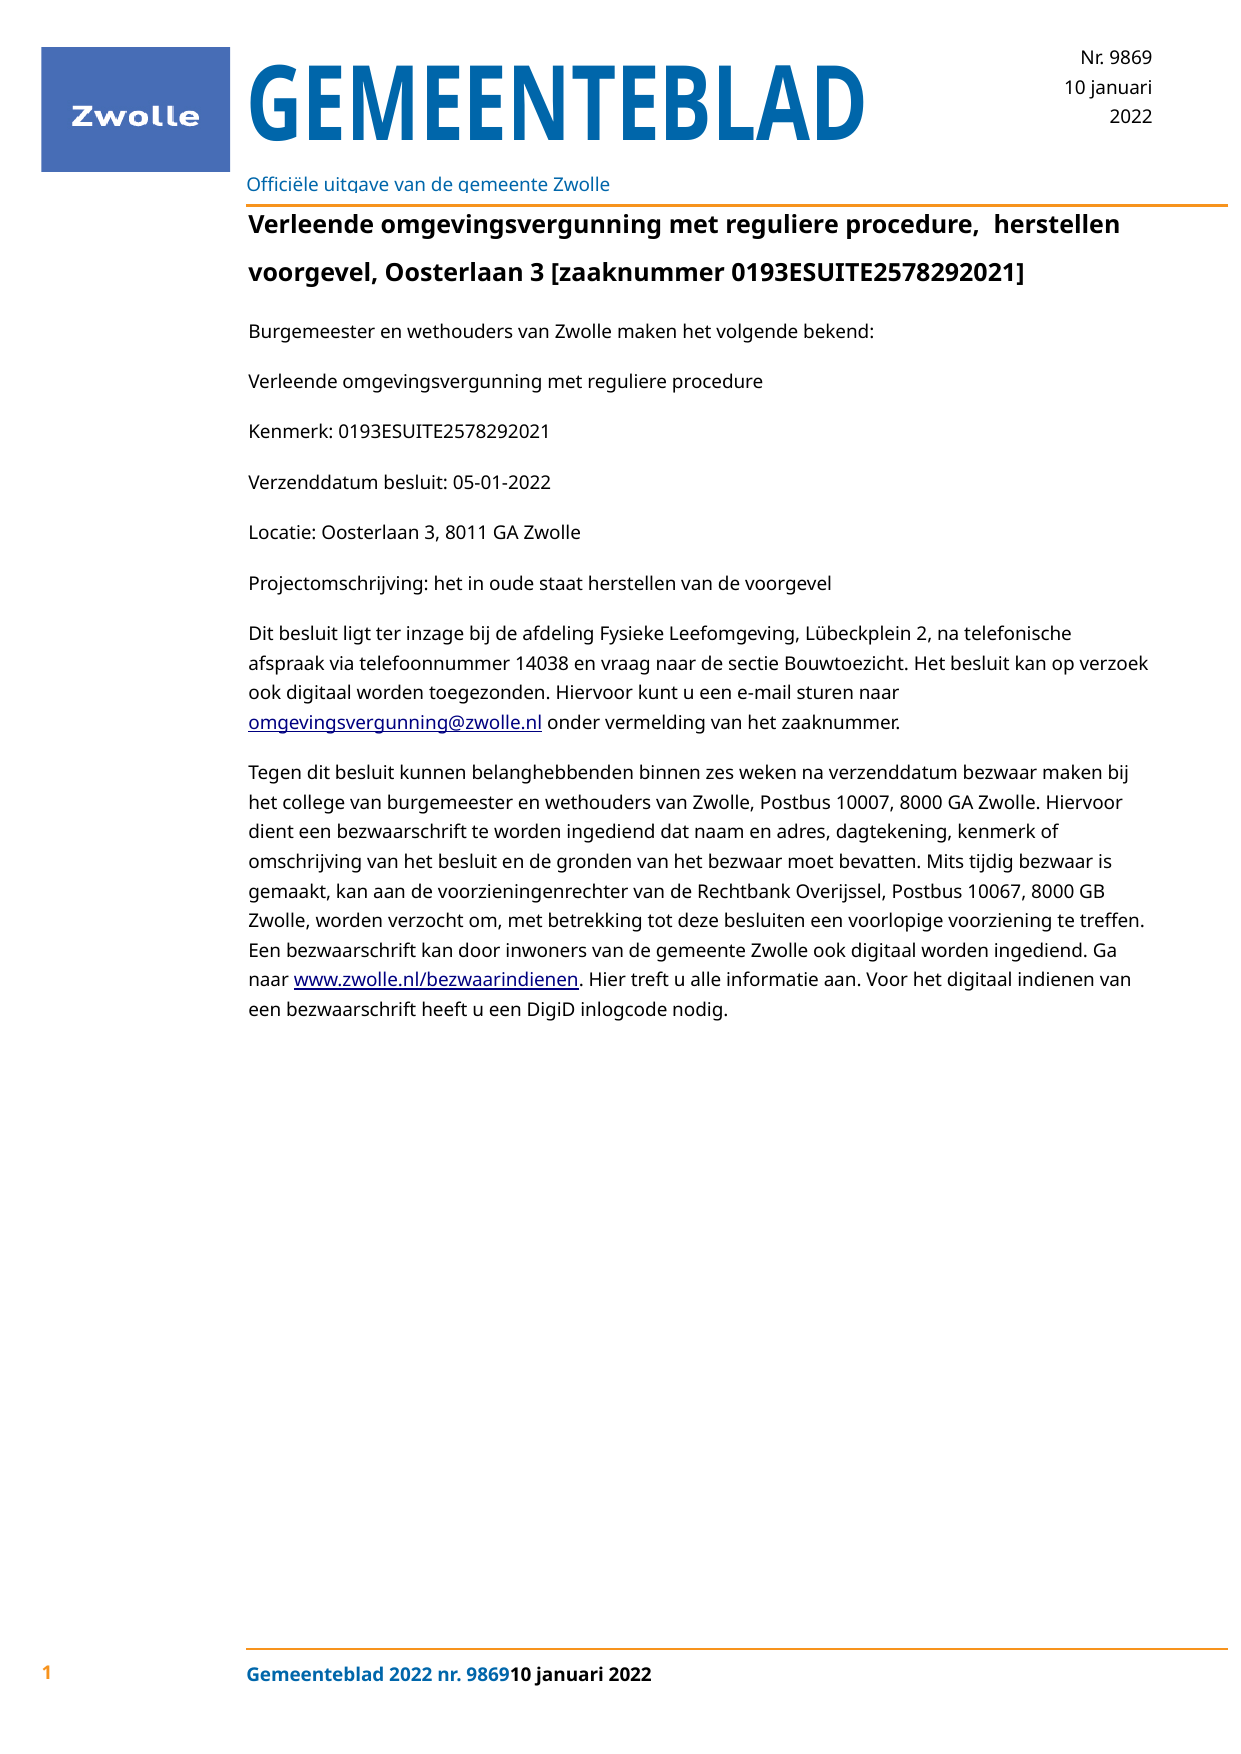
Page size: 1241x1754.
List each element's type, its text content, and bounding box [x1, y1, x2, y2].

text Locatie: Oosterlaan 3, 8011 GA Zwolle [248, 519, 1152, 545]
text Verleende omgevingsvergunning met reguliere procedure [248, 368, 1152, 394]
text Projectomschrijving: het in oude staat herstellen van de voorgevel [248, 570, 1152, 596]
text Verzenddatum besluit: 05-01-2022 [248, 469, 1152, 495]
text Kenmerk: 0193ESUITE2578292021 [248, 419, 1152, 444]
text Verleende omgevingsvergunning met reguliere procedure, herstellen voorgevel, Oosterlaan 3 [zaaknummer 0193ESUITE2578292021] [248, 207, 1152, 288]
text Tegen dit besluit kunnen belanghebbenden binnen zes weken na verzenddatum bezwaar maken bij het college van burgemeester en wethouders van Zwolle, Postbus 10007, 8000 GA Zwolle. Hiervoor dient een bezwaarschrift te worden ingediend dat naam en adres, dagtekening, kenmerk of omschrijving van het besluit en de gronden van het bezwaar moet bevatten. Mits tijdig bezwaar is gemaakt, kan aan de voorzieningenrechter van de Rechtbank Overijssel, Postbus 10067, 8000 GB Zwolle, worden verzocht om, met betrekking tot deze besluiten een voorlopige voorziening te treffen. Een bezwaarschrift kan door inwoners van de gemeente Zwolle ook digitaal worden ingediend. Ga naar www.zwolle.nl/bezwaarindienen. Hier treft u alle informatie aan. Voor het digitaal indienen van een bezwaarschrift heeft u een DigiD inlogcode nodig. [248, 759, 1152, 1022]
text Burgemeester en wethouders van Zwolle maken het volgende bekend: [248, 318, 1152, 344]
picture [41, 47, 231, 172]
text Dit besluit ligt ter inzage bij de afdeling Fysieke Leefomgeving, Lübeckplein 2, na telefonische afspraak via telefoonnummer 14038 en vraag naar de sectie Bouwtoezicht. Het besluit kan op verzoek ook digitaal worden toegezonden. Hiervoor kunt u een e-mail sturen naar omgevingsvergunning@zwolle.nl onder vermelding van het zaaknummer. [248, 620, 1152, 735]
